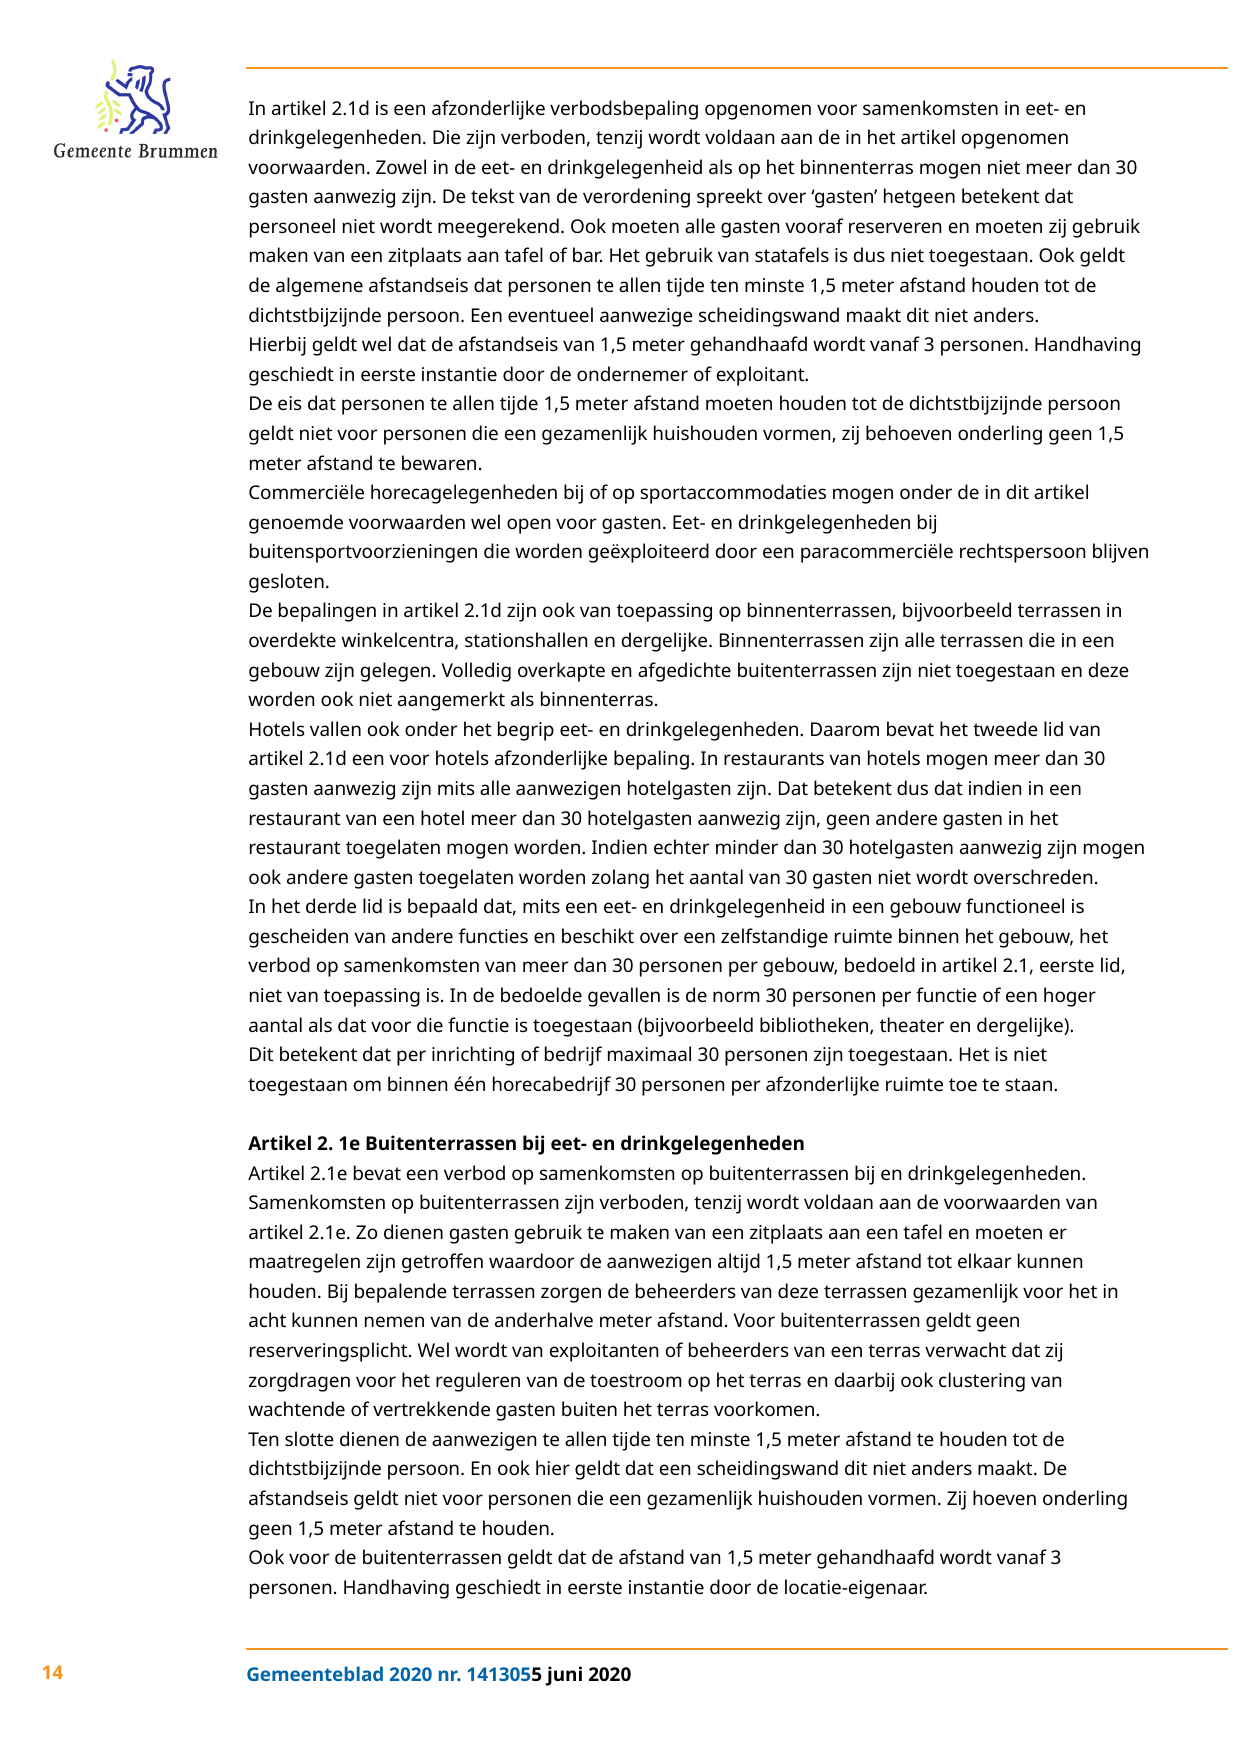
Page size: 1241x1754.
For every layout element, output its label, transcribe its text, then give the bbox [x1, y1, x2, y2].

text Hierbij geldt wel dat de afstandseis van 1,5 meter gehandhaafd wordt vanaf 3 personen. Handhaving geschiedt in eerste instantie door de ondernemer of exploitant. [248, 331, 1152, 387]
text De bepalingen in artikel 2.1d zijn ook van toepassing op binnenterrassen, bijvoorbeeld terrassen in overdekte winkelcentra, stationshallen en dergelijke. Binnenterrassen zijn alle terrassen die in een gebouw zijn gelegen. Volledig overkapte en afgedichte buitenterrassen zijn niet toegestaan en deze worden ook niet aangemerkt als binnenterras. [248, 598, 1152, 712]
text Hotels vallen ook onder het begrip eet- en drinkgelegenheden. Daarom bevat het tweede lid van artikel 2.1d een voor hotels afzonderlijke bepaling. In restaurants van hotels mogen meer dan 30 gasten aanwezig zijn mits alle aanwezigen hotelgasten zijn. Dat betekent dus dat indien in een restaurant van een hotel meer dan 30 hotelgasten aanwezig zijn, geen andere gasten in het restaurant toegelaten mogen worden. Indien echter minder dan 30 hotelgasten aanwezig zijn mogen ook andere gasten toegelaten worden zolang het aantal van 30 gasten niet wordt overschreden. [248, 716, 1152, 890]
text Commerciële horecagelegenheden bij of op sportaccommodaties mogen onder de in dit artikel genoemde voorwaarden wel open voor gasten. Eet- en drinkgelegenheden bij buitensportvoorzieningen die worden geëxploiteerd door een paracommerciële rechtspersoon blijven gesloten. [248, 479, 1152, 594]
text Artikel 2.1e bevat een verbod op samenkomsten op buitenterrassen bij en drinkgelegenheden. Samenkomsten op buitenterrassen zijn verboden, tenzij wordt voldaan aan de voorwaarden van artikel 2.1e. Zo dienen gasten gebruik te maken van een zitplaats aan een tafel en moeten er maatregelen zijn getroffen waardoor de aanwezigen altijd 1,5 meter afstand tot elkaar kunnen houden. Bij bepalende terrassen zorgen de beheerders van deze terrassen gezamenlijk voor het in acht kunnen nemen van de anderhalve meter afstand. Voor buitenterrassen geldt geen reserveringsplicht. Wel wordt van exploitanten of beheerders van een terras verwacht dat zij zorgdragen voor het reguleren van de toestroom op het terras en daarbij ook clustering van wachtende of vertrekkende gasten buiten het terras voorkomen. [248, 1160, 1152, 1422]
text Ook voor de buitenterrassen geldt dat de afstand van 1,5 meter gehandhaafd wordt vanaf 3 personen. Handhaving geschiedt in eerste instantie door de locatie-eigenaar. [248, 1544, 1152, 1600]
text In het derde lid is bepaald dat, mits een eet- en drinkgelegenheid in een gebouw functioneel is gescheiden van andere functies en beschikt over een zelfstandige ruimte binnen het gebouw, het verbod op samenkomsten van meer dan 30 personen per gebouw, bedoeld in artikel 2.1, eerste lid, niet van toepassing is. In de bedoelde gevallen is de norm 30 personen per functie of een hoger aantal als dat voor die functie is toegestaan (bijvoorbeeld bibliotheken, theater en dergelijke). [248, 893, 1152, 1038]
text In artikel 2.1d is een afzonderlijke verbodsbepaling opgenomen voor samenkomsten in eet- en drinkgelegenheden. Die zijn verboden, tenzij wordt voldaan aan de in het artikel opgenomen voorwaarden. Zowel in de eet- en drinkgelegenheid als op het binnenterras mogen niet meer dan 30 gasten aanwezig zijn. De tekst van de verordening spreekt over ‘gasten’ hetgeen betekent dat personeel niet wordt meegerekend. Ook moeten alle gasten vooraf reserveren en moeten zij gebruik maken van een zitplaats aan tafel of bar. Het gebruik van statafels is dus niet toegestaan. Ook geldt de algemene afstandseis dat personen te allen tijde ten minste 1,5 meter afstand houden tot de dichtstbijzijnde persoon. Een eventueel aanwezige scheidingswand maakt dit niet anders. [248, 95, 1152, 328]
picture [41, 47, 231, 172]
text De eis dat personen te allen tijde 1,5 meter afstand moeten houden tot de dichtstbijzijnde persoon geldt niet voor personen die een gezamenlijk huishouden vormen, zij behoeven onderling geen 1,5 meter afstand te bewaren. [248, 391, 1152, 476]
text Ten slotte dienen de aanwezigen te allen tijde ten minste 1,5 meter afstand te houden tot de dichtstbijzijnde persoon. En ook hier geldt dat een scheidingswand dit niet anders maakt. De afstandseis geldt niet voor personen die een gezamenlijk huishouden vormen. Zij hoeven onderling geen 1,5 meter afstand te houden. [248, 1426, 1152, 1541]
text Dit betekent dat per inrichting of bedrijf maximaal 30 personen zijn toegestaan. Het is niet toegestaan om binnen één horecabedrijf 30 personen per afzonderlijke ruimte toe te staan. [248, 1041, 1152, 1097]
text Artikel 2. 1e Buitenterrassen bij eet- en drinkgelegenheden [248, 1130, 1152, 1156]
